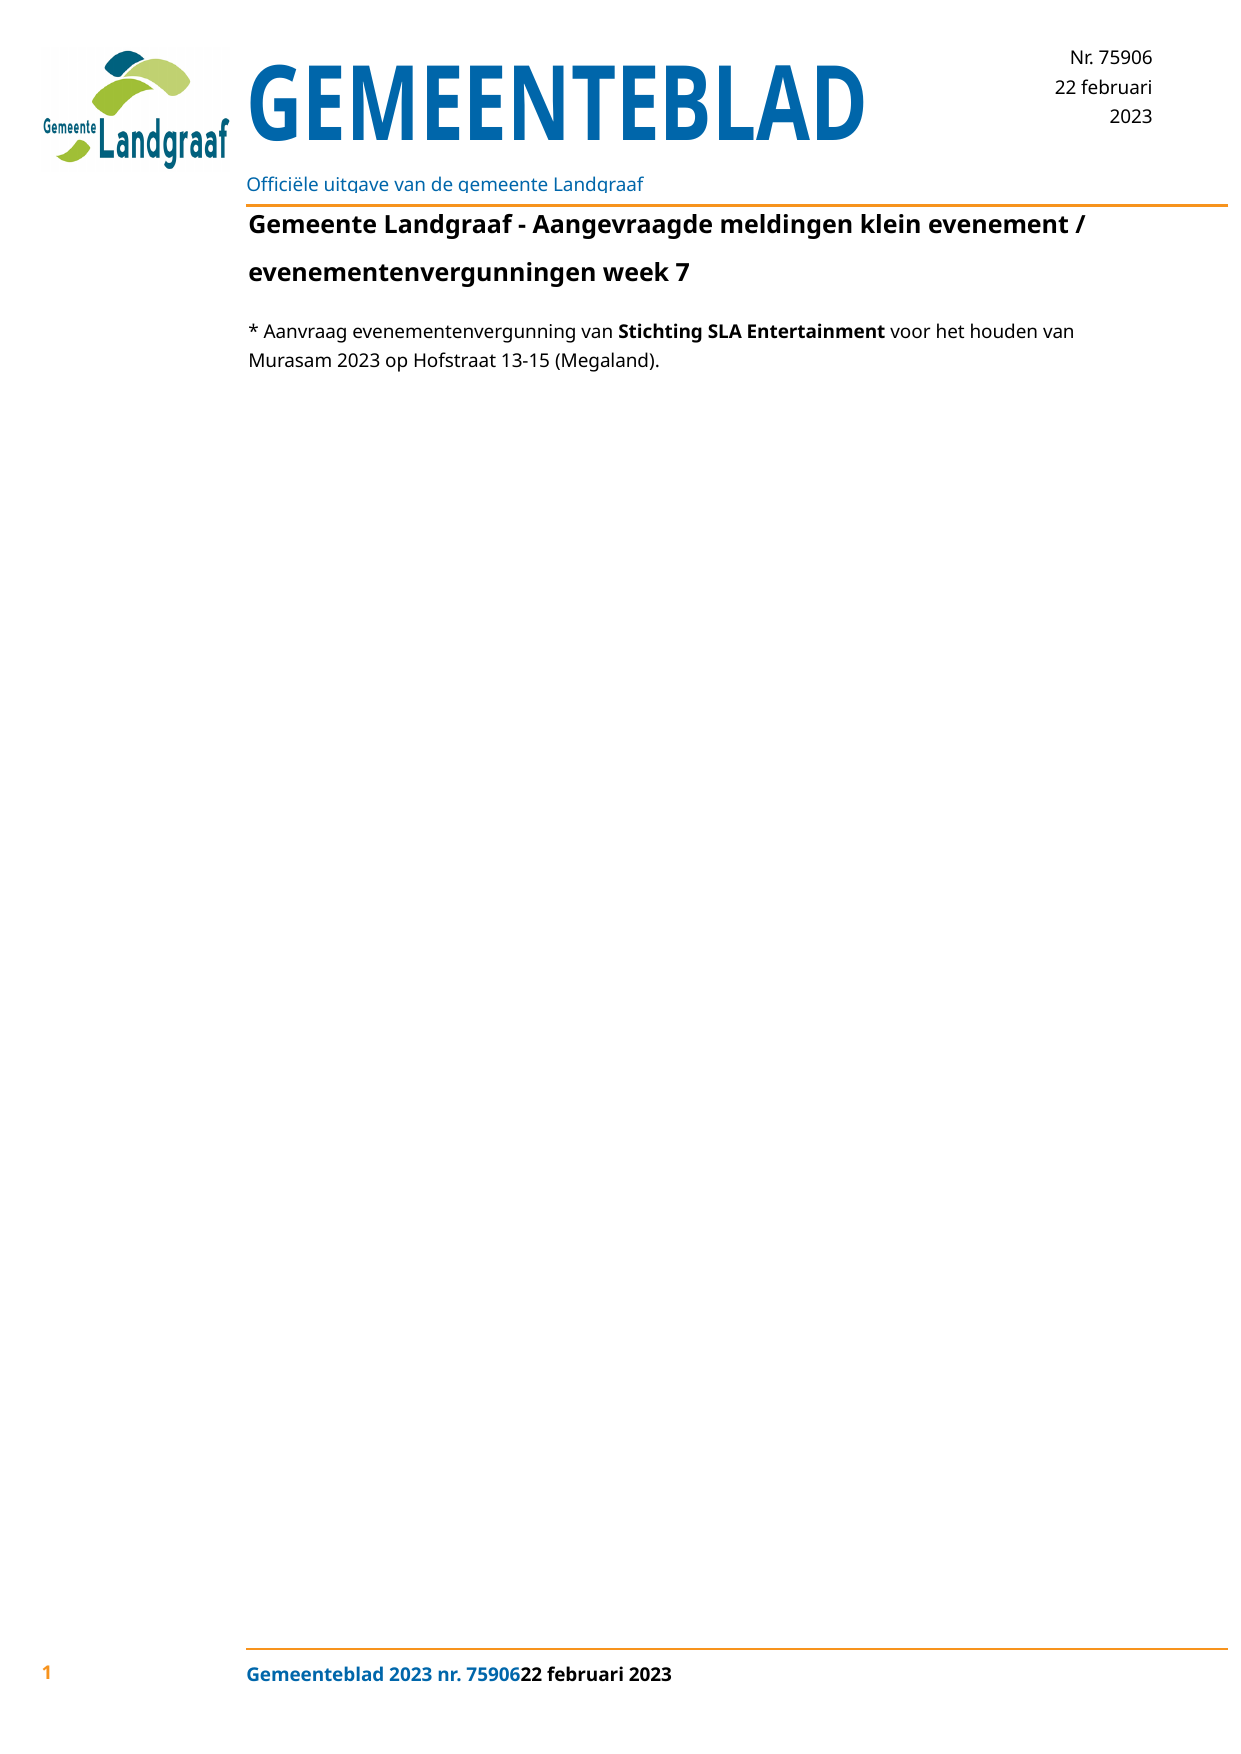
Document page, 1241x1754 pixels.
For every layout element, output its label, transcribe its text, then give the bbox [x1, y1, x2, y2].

text Gemeente Landgraaf - Aangevraagde meldingen klein evenement / evenementenvergunningen week 7 [248, 207, 1152, 288]
picture [41, 47, 231, 172]
text * Aanvraag evenementenvergunning van Stichting SLA Entertainment voor het houden van Murasam 2023 op Hofstraat 13-15 (Megaland). [248, 318, 1152, 373]
